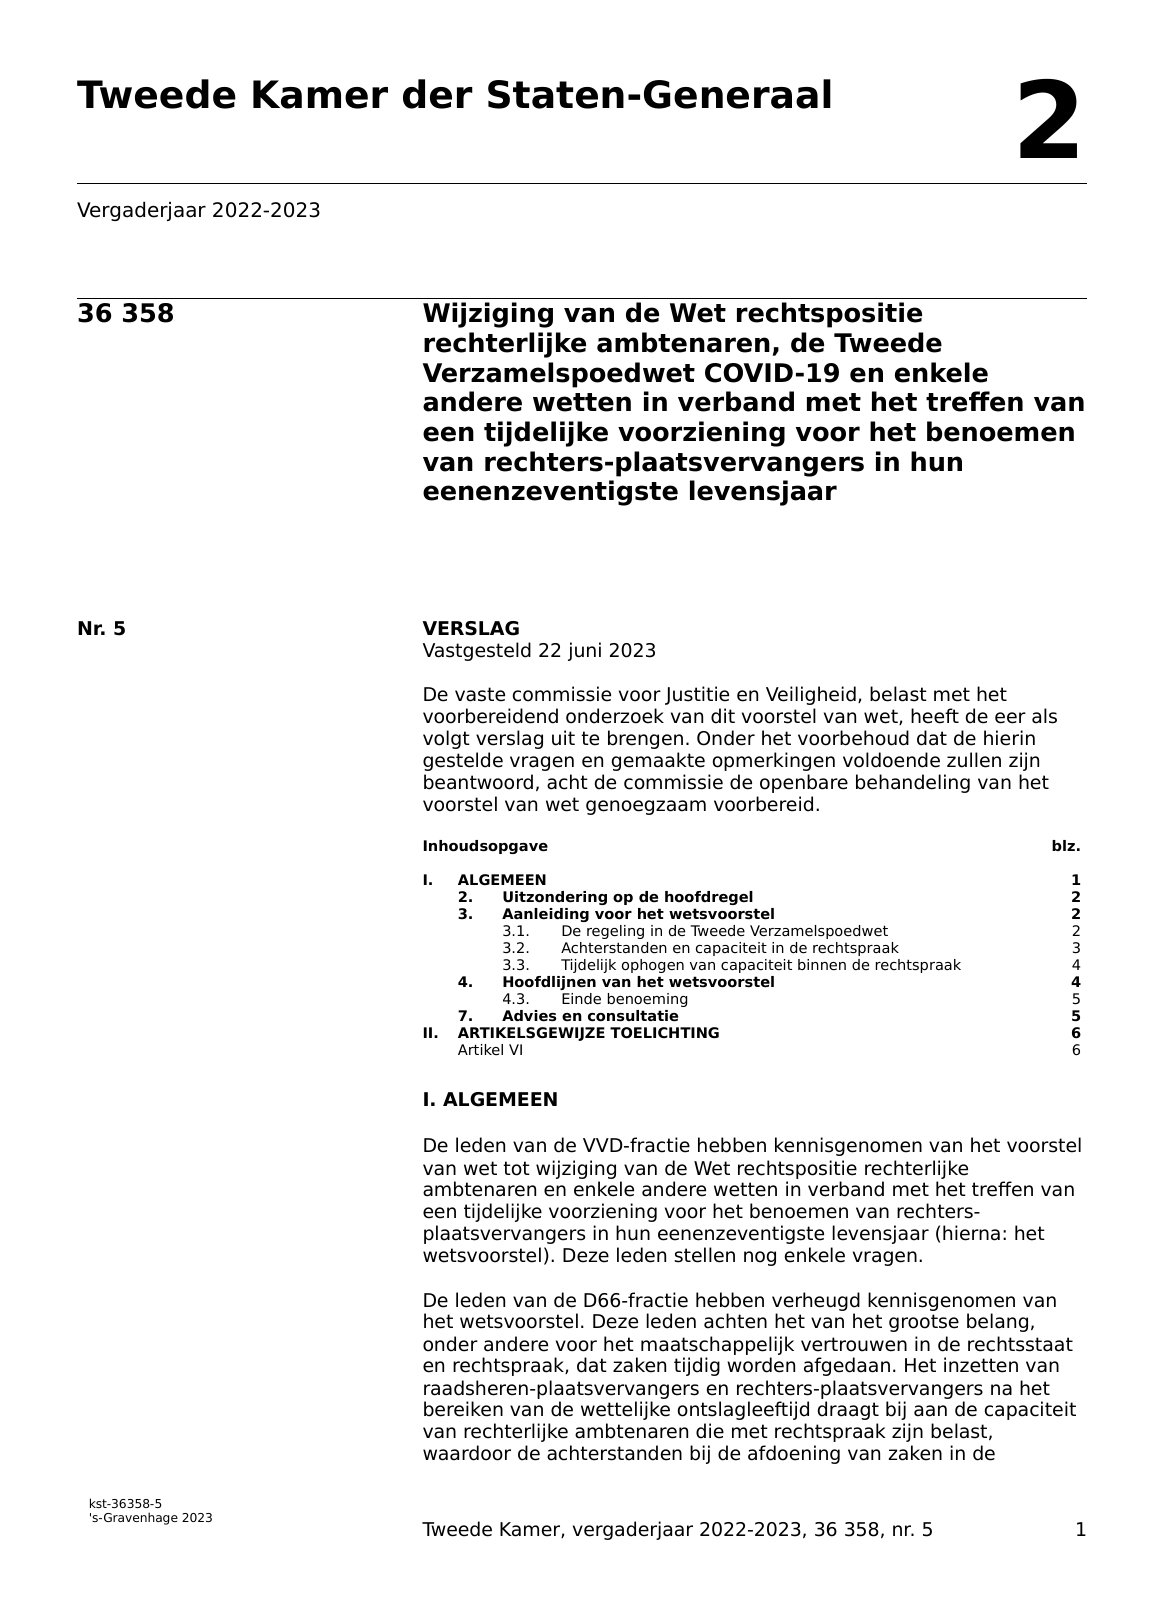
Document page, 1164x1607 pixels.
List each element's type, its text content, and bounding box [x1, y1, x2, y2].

table_cell [1028, 855, 1087, 872]
table_cell 3.1. [496, 923, 555, 939]
table_cell [452, 923, 496, 939]
table_cell 2 [1028, 923, 1087, 939]
table_cell [452, 940, 496, 957]
table_cell 4.3. [496, 991, 555, 1007]
text 's-Gravenhage 2023 [88, 1511, 323, 1525]
table_cell [496, 855, 555, 872]
table_cell Artikel VI [452, 1041, 1027, 1058]
table_cell Aanleiding voor het wetsvoorstel [496, 906, 1027, 923]
table_header Tweede Kamer der Staten-Generaal [77, 59, 886, 183]
table_cell [422, 957, 452, 973]
table_cell De regeling in de Tweede Verzamelspoedwet [555, 923, 1027, 939]
table_cell Vergaderjaar 2022-2023 [77, 184, 1087, 298]
table_cell 3.2. [496, 940, 555, 957]
table_cell 7. [452, 1008, 496, 1024]
table_cell [422, 991, 452, 1007]
table_cell 4 [1028, 974, 1087, 991]
text Vastgesteld 22 juni 2023 [422, 640, 1087, 662]
table_cell [452, 855, 496, 872]
table_cell [452, 957, 496, 973]
table_cell Tijdelijk ophogen van capaciteit binnen de rechtspraak [555, 957, 1027, 973]
table_header blz. [1028, 838, 1087, 855]
table_cell [422, 974, 452, 991]
table_cell [422, 940, 452, 957]
table_cell [422, 889, 452, 906]
subtitle I. ALGEMEEN [422, 1088, 1087, 1110]
table_cell [422, 1041, 452, 1058]
table_cell [422, 906, 452, 923]
subtitle 36 358 Wijziging van de Wet rechtspositie rechterlijke ambtenaren, de Tweede Verzamelspoedwet COVID-19 en enkele andere wetten in verband met het treffen van een tijdelijke voorziening voor het benoemen van rechters-plaatsvervangers in hun eenenzeventigste levensjaar [77, 299, 1087, 507]
table_cell [452, 991, 496, 1007]
table_cell Advies en consultatie [496, 1008, 1027, 1024]
table_cell 1 [1028, 872, 1087, 889]
table_cell Hoofdlijnen van het wetsvoorstel [496, 974, 1027, 991]
table_cell I. [422, 872, 452, 889]
table_cell 3.3. [496, 957, 555, 973]
table_cell 2 [1028, 889, 1087, 906]
table_cell 5 [1028, 1008, 1087, 1024]
table_cell ALGEMEEN [452, 872, 1027, 889]
table_cell II. [422, 1025, 452, 1041]
table_cell [422, 1008, 452, 1024]
table_cell [555, 855, 1027, 872]
table_cell Uitzondering op de hoofdregel [496, 889, 1027, 906]
table_cell Einde benoeming [555, 991, 1027, 1007]
table_cell 3 [1028, 940, 1087, 957]
table_cell 2. [452, 889, 496, 906]
table_cell [422, 855, 452, 872]
table_cell Achterstanden en capaciteit in de rechtspraak [555, 940, 1027, 957]
table_cell 3. [452, 906, 496, 923]
table_cell 2 [1028, 906, 1087, 923]
table_cell 4. [452, 974, 496, 991]
table_cell 4 [1028, 957, 1087, 973]
text De leden van de D66-fractie hebben verheugd kennisgenomen van het wetsvoorstel. Deze leden achten het van het grootse belang, onder andere voor het maatschappelijk vertrouwen in de rechtsstaat en rechtspraak, dat zaken tijdig worden afgedaan. Het inzetten van raadsheren-plaatsvervangers en rechters-plaatsvervangers na het bereiken van de wettelijke ontslagleeftijd draagt bij aan de capaciteit van rechterlijke ambtenaren die met rechtspraak zijn belast, waardoor de achterstanden bij de afdoening van zaken in de [422, 1289, 1087, 1465]
table_cell 5 [1028, 991, 1087, 1007]
table_cell 6 [1028, 1025, 1087, 1041]
text De vaste commissie voor Justitie en Veiligheid, belast met het voorbereidend onderzoek van dit voorstel van wet, heeft de eer als volgt verslag uit te brengen. Onder het voorbehoud dat de hierin gestelde vragen en gemaakte opmerkingen voldoende zullen zijn beantwoord, acht de commissie de openbare behandeling van het voorstel van wet genoegzaam voorbereid. [422, 684, 1087, 816]
table_header Inhoudsopgave [422, 838, 1027, 855]
table_header 2 [886, 59, 1087, 183]
table_cell [422, 923, 452, 939]
table_cell ARTIKELSGEWIJZE TOELICHTING [452, 1025, 1027, 1041]
table_cell 6 [1028, 1041, 1087, 1058]
text kst-36358-5 [88, 1497, 323, 1511]
text De leden van de VVD-fractie hebben kennisgenomen van het voorstel van wet tot wijziging van de Wet rechtspositie rechterlijke ambtenaren en enkele andere wetten in verband met het treffen van een tijdelijke voorziening voor het benoemen van rechters-plaatsvervangers in hun eenenzeventigste levensjaar (hierna: het wetsvoorstel). Deze leden stellen nog enkele vragen. [422, 1135, 1087, 1267]
subtitle Nr. 5 VERSLAG [77, 618, 1087, 640]
